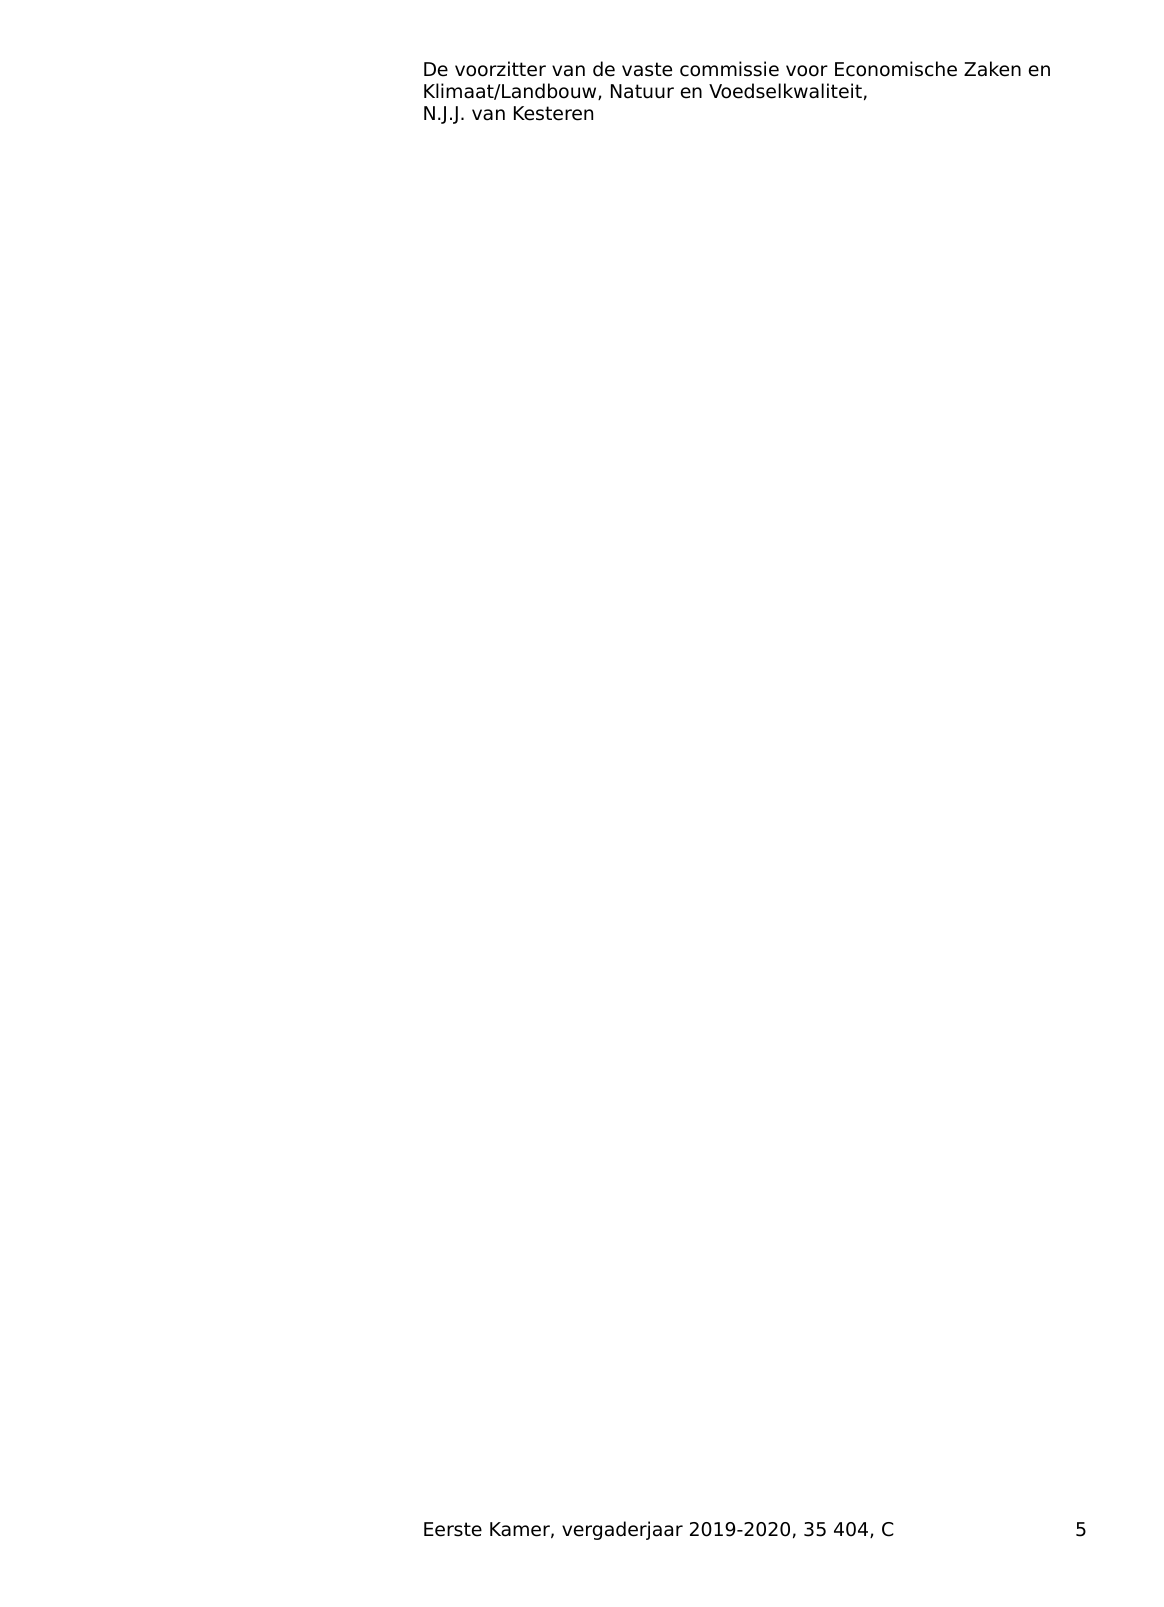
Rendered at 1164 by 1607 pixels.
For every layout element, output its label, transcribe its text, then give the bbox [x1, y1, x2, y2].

text De voorzitter van de vaste commissie voor Economische Zaken en Klimaat/Landbouw, Natuur en Voedselkwaliteit, N.J.J. van Kesteren [422, 59, 1087, 125]
